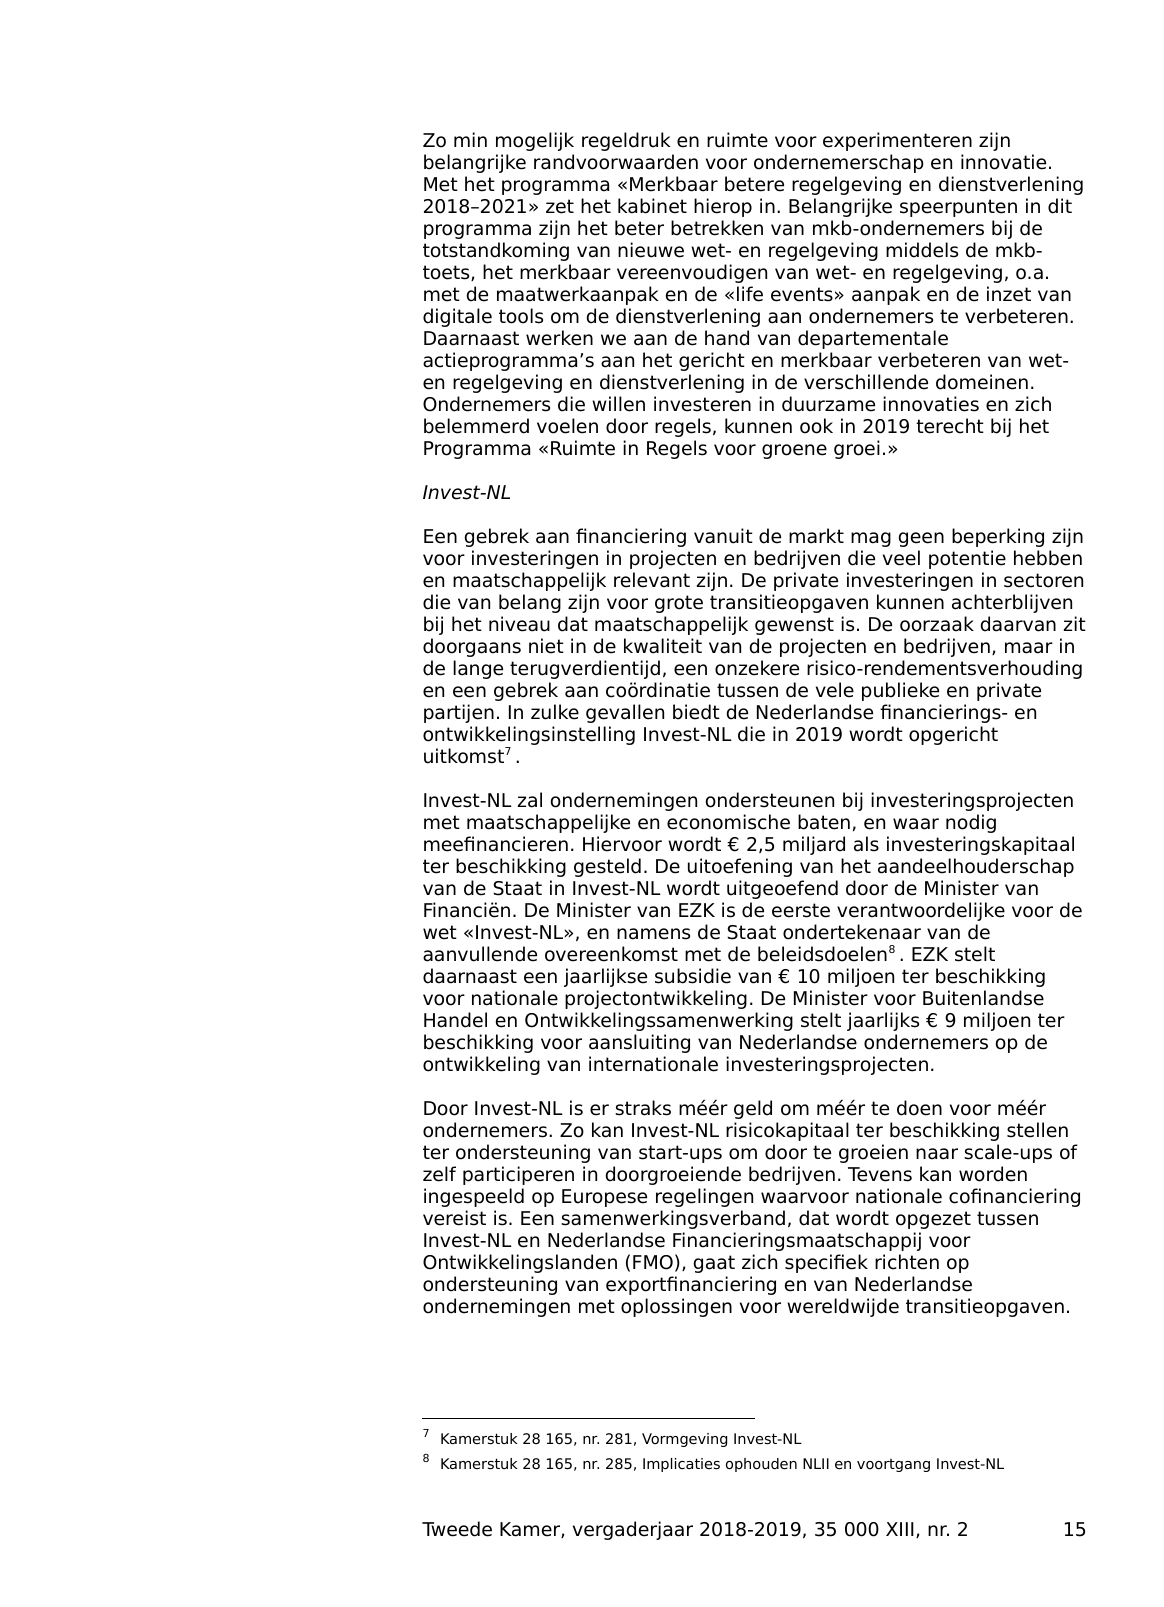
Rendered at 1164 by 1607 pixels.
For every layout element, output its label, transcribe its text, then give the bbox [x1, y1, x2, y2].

text Kamerstuk 28 165, nr. 281, Vormgeving Invest-NL [422, 1427, 1087, 1449]
text Kamerstuk 28 165, nr. 285, Implicaties ophouden NLII en voortgang Invest-NL [422, 1452, 1087, 1474]
text Zo min mogelijk regeldruk en ruimte voor experimenteren zijn belangrijke randvoorwaarden voor ondernemerschap en innovatie. Met het programma «Merkbaar betere regelgeving en dienstverlening 2018–2021» zet het kabinet hierop in. Belangrijke speerpunten in dit programma zijn het beter betrekken van mkb-ondernemers bij de totstandkoming van nieuwe wet- en regelgeving middels de mkb-toets, het merkbaar vereenvoudigen van wet- en regelgeving, o.a. met de maatwerkaanpak en de «life events» aanpak en de inzet van digitale tools om de dienstverlening aan ondernemers te verbeteren. Daarnaast werken we aan de hand van departementale actieprogramma’s aan het gericht en merkbaar verbeteren van wet- en regelgeving en dienstverlening in de verschillende domeinen. Ondernemers die willen investeren in duurzame innovaties en zich belemmerd voelen door regels, kunnen ook in 2019 terecht bij het Programma «Ruimte in Regels voor groene groei.» [422, 130, 1087, 459]
text Door Invest-NL is er straks méér geld om méér te doen voor méér ondernemers. Zo kan Invest-NL risicokapitaal ter beschikking stellen ter ondersteuning van start-ups om door te groeien naar scale-ups of zelf participeren in doorgroeiende bedrijven. Tevens kan worden ingespeeld op Europese regelingen waarvoor nationale cofinanciering vereist is. Een samenwerkingsverband, dat wordt opgezet tussen Invest-NL en Nederlandse Financieringsmaatschappij voor Ontwikkelingslanden (FMO), gaat zich specifiek richten op ondersteuning van exportfinanciering en van Nederlandse ondernemingen met oplossingen voor wereldwijde transitieopgaven. [422, 1098, 1087, 1318]
subtitle Invest-NL [422, 482, 1087, 504]
text Invest-NL zal ondernemingen ondersteunen bij investeringsprojecten met maatschappelijke en economische baten, en waar nodig meefinancieren. Hiervoor wordt € 2,5 miljard als investeringskapitaal ter beschikking gesteld. De uitoefening van het aandeelhouderschap van de Staat in Invest-NL wordt uitgeoefend door de Minister van Financiën. De Minister van EZK is de eerste verantwoordelijke voor de wet «Invest-NL», en namens de Staat ondertekenaar van de aanvullende overeenkomst met de beleidsdoelen. EZK stelt daarnaast een jaarlijkse subsidie van € 10 miljoen ter beschikking voor nationale projectontwikkeling. De Minister voor Buitenlandse Handel en Ontwikkelingssamenwerking stelt jaarlijks € 9 miljoen ter beschikking voor aansluiting van Nederlandse ondernemers op de ontwikkeling van internationale investeringsprojecten. [422, 790, 1087, 1076]
text Een gebrek aan financiering vanuit de markt mag geen beperking zijn voor investeringen in projecten en bedrijven die veel potentie hebben en maatschappelijk relevant zijn. De private investeringen in sectoren die van belang zijn voor grote transitieopgaven kunnen achterblijven bij het niveau dat maatschappelijk gewenst is. De oorzaak daarvan zit doorgaans niet in de kwaliteit van de projecten en bedrijven, maar in de lange terugverdientijd, een onzekere risico-rendementsverhouding en een gebrek aan coördinatie tussen de vele publieke en private partijen. In zulke gevallen biedt de Nederlandse financierings- en ontwikkelingsinstelling Invest-NL die in 2019 wordt opgericht uitkomst. [422, 526, 1087, 768]
